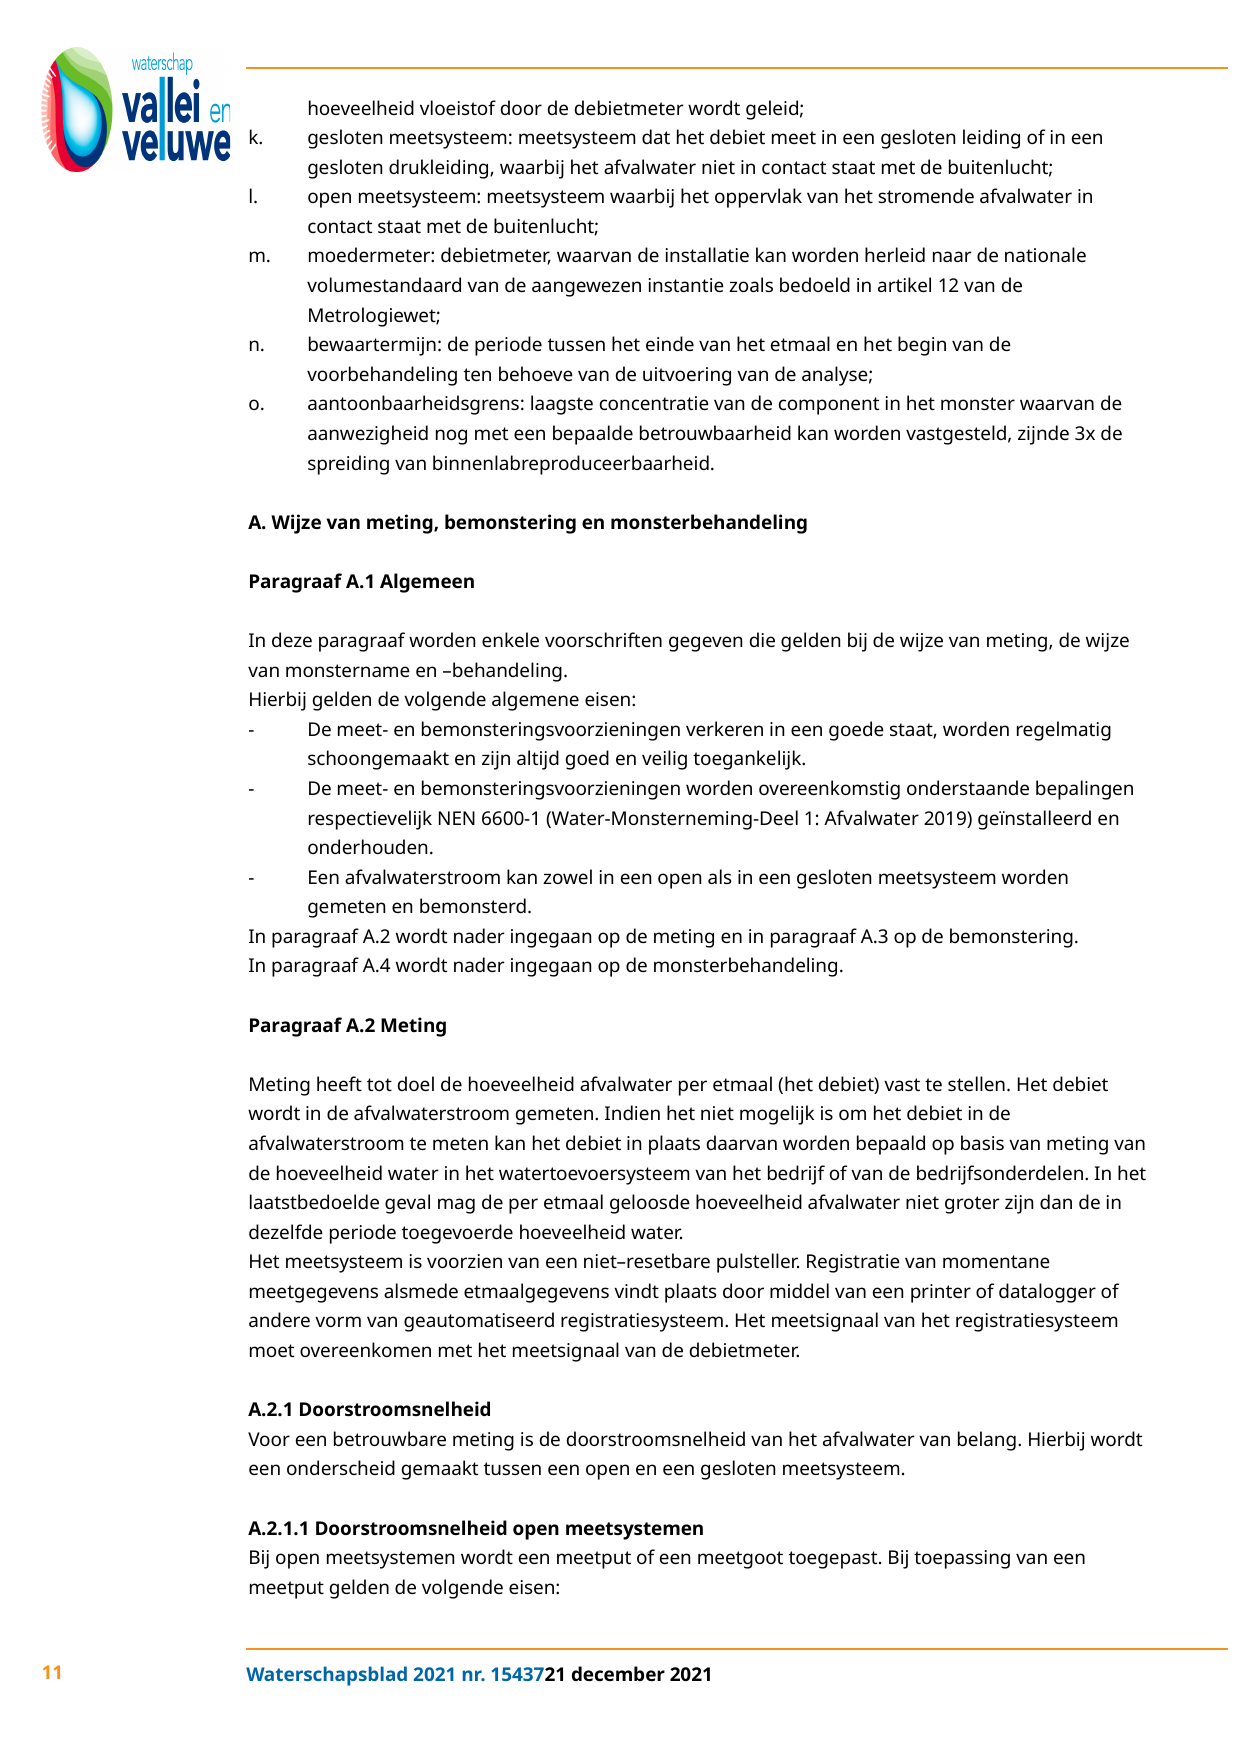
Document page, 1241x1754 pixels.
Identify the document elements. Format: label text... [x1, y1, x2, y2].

text In deze paragraaf worden enkele voorschriften gegeven die gelden bij de wijze van meting, de wijze van monstername en –behandeling. [248, 627, 1152, 683]
text A.2.1 Doorstroomsnelheid [248, 1396, 1152, 1422]
list De meet- en bemonsteringsvoorzieningen verkeren in een goede staat, worden regelmatig schoongemaakt en zijn altijd goed en veilig toegankelijk. [248, 716, 1152, 771]
list bewaartermijn: de periode tussen het einde van het etmaal en het begin van de voorbehandeling ten behoeve van de uitvoering van de analyse; [248, 331, 1152, 387]
text Het meetsysteem is voorzien van een niet–resetbare pulsteller. Registratie van momentane meetgegevens alsmede etmaalgegevens vindt plaats door middel van een printer of datalogger of andere vorm van geautomatiseerd registratiesysteem. Het meetsignaal van het registratiesysteem moet overeenkomen met het meetsignaal van de debietmeter. [248, 1248, 1152, 1363]
text Paragraaf A.2 Meting [248, 1012, 1152, 1038]
text A. Wijze van meting, bemonstering en monsterbehandeling [248, 509, 1152, 535]
picture [41, 47, 231, 172]
text A.2.1.1 Doorstroomsnelheid open meetsystemen [248, 1515, 1152, 1541]
text Paragraaf A.1 Algemeen [248, 568, 1152, 594]
text Hierbij gelden de volgende algemene eisen: [248, 686, 1152, 712]
list De meet- en bemonsteringsvoorzieningen worden overeenkomstig onderstaande bepalingen respectievelijk NEN 6600-1 (Water-Monsterneming-Deel 1: Afvalwater 2019) geïnstalleerd en onderhouden. [248, 775, 1152, 860]
text In paragraaf A.4 wordt nader ingegaan op de monsterbehandeling. [248, 953, 1152, 978]
list Een afvalwaterstroom kan zowel in een open als in een gesloten meetsysteem worden gemeten en bemonsterd. [248, 864, 1152, 919]
text Voor een betrouwbare meting is de doorstroomsnelheid van het afvalwater van belang. Hierbij wordt een onderscheid gemaakt tussen een open en een gesloten meetsysteem. [248, 1426, 1152, 1481]
text Bij open meetsystemen wordt een meetput of een meetgoot toegepast. Bij toepassing van een meetput gelden de volgende eisen: [248, 1544, 1152, 1600]
text In paragraaf A.2 wordt nader ingegaan op de meting en in paragraaf A.3 op de bemonstering. [248, 923, 1152, 949]
list aantoonbaarheidsgrens: laagste concentratie van de component in het monster waarvan de aanwezigheid nog met een bepaalde betrouwbaarheid kan worden vastgesteld, zijnde 3x de spreiding van binnenlabreproduceerbaarheid. [248, 391, 1152, 476]
list gesloten meetsysteem: meetsysteem dat het debiet meet in een gesloten leiding of in een gesloten drukleiding, waarbij het afvalwater niet in contact staat met de buitenlucht; [248, 124, 1152, 180]
text Meting heeft tot doel de hoeveelheid afvalwater per etmaal (het debiet) vast te stellen. Het debiet wordt in de afvalwaterstroom gemeten. Indien het niet mogelijk is om het debiet in de afvalwaterstroom te meten kan het debiet in plaats daarvan worden bepaald op basis van meting van de hoeveelheid water in het watertoevoersysteem van het bedrijf of van de bedrijfsonderdelen. In het laatstbedoelde geval mag de per etmaal geloosde hoeveelheid afvalwater niet groter zijn dan de in dezelfde periode toegevoerde hoeveelheid water. [248, 1071, 1152, 1245]
list open meetsysteem: meetsysteem waarbij het oppervlak van het stromende afvalwater in contact staat met de buitenlucht; [248, 183, 1152, 239]
list hoeveelheid vloeistof door de debietmeter wordt geleid; [248, 95, 1152, 121]
list moedermeter: debietmeter, waarvan de installatie kan worden herleid naar de nationale volumestandaard van de aangewezen instantie zoals bedoeld in artikel 12 van de Metrologiewet; [248, 243, 1152, 328]
